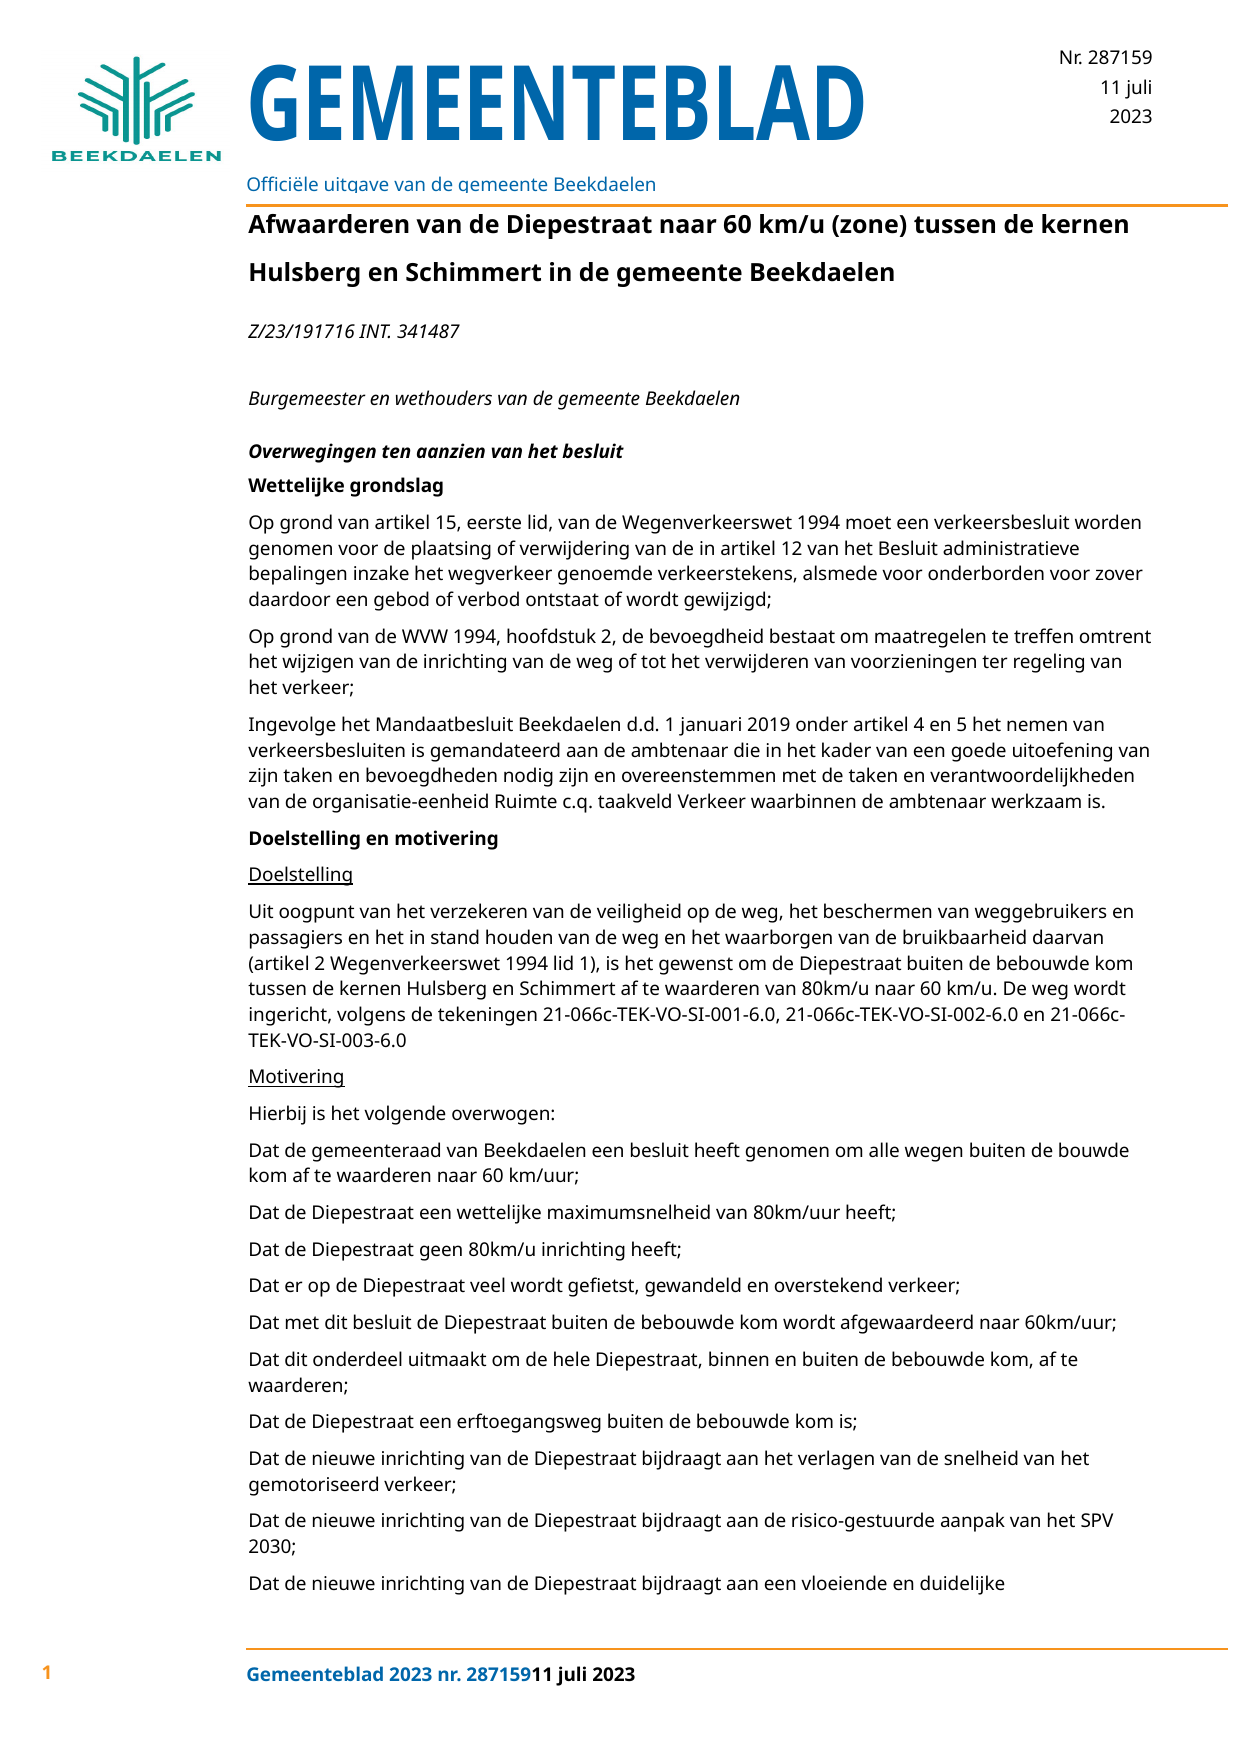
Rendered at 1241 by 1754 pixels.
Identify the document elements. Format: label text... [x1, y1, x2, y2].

text Doelstelling en motivering [248, 825, 1152, 851]
text Dat de Diepestraat een erftoegangsweg buiten de bebouwde kom is; [248, 1408, 1152, 1434]
text Afwaarderen van de Diepestraat naar 60 km/u (zone) tussen de kernen Hulsberg en Schimmert in de gemeente Beekdaelen [248, 207, 1152, 288]
text Ingevolge het Mandaatbesluit Beekdaelen d.d. 1 januari 2019 onder artikel 4 en 5 het nemen van verkeersbesluiten is gemandateerd aan de ambtenaar die in het kader van een goede uitoefening van zijn taken en bevoegdheden nodig zijn en overeenstemmen met de taken en verantwoordelijkheden van de organisatie-eenheid Ruimte c.q. taakveld Verkeer waarbinnen de ambtenaar werkzaam is. [248, 711, 1152, 814]
text Dat de Diepestraat een wettelijke maximumsnelheid van 80km/uur heeft; [248, 1199, 1152, 1225]
text Dat er op de Diepestraat veel wordt gefietst, gewandeld en overstekend verkeer; [248, 1273, 1152, 1298]
text Op grond van de WVW 1994, hoofdstuk 2, de bevoegdheid bestaat om maatregelen te treffen omtrent het wijzigen van de inrichting van de weg of tot het verwijderen van voorzieningen ter regeling van het verkeer; [248, 623, 1152, 700]
text Dat de gemeenteraad van Beekdaelen een besluit heeft genomen om alle wegen buiten de bouwde kom af te waarderen naar 60 km/uur; [248, 1137, 1152, 1188]
text Overwegingen ten aanzien van het besluit [248, 438, 1152, 464]
text Hierbij is het volgende overwogen: [248, 1100, 1152, 1126]
text Dat de nieuwe inrichting van de Diepestraat bijdraagt aan de risico-gestuurde aanpak van het SPV 2030; [248, 1507, 1152, 1559]
picture [41, 47, 231, 172]
text Motivering [248, 1064, 1152, 1089]
text Op grond van artikel 15, eerste lid, van de Wegenverkeerswet 1994 moet een verkeersbesluit worden genomen voor de plaatsing of verwijdering van de in artikel 12 van het Besluit administratieve bepalingen inzake het wegverkeer genoemde verkeerstekens, alsmede voor onderborden voor zover daardoor een gebod of verbod ontstaat of wordt gewijzigd; [248, 509, 1152, 612]
text Uit oogpunt van het verzekeren van de veiligheid op de weg, het beschermen van weggebruikers en passagiers en het in stand houden van de weg en het waarborgen van de bruikbaarheid daarvan (artikel 2 Wegenverkeerswet 1994 lid 1), is het gewenst om de Diepestraat buiten de bebouwde kom tussen de kernen Hulsberg en Schimmert af te waarderen van 80km/u naar 60 km/u. De weg wordt ingericht, volgens de tekeningen 21-066c-TEK-VO-SI-001-6.0, 21-066c-TEK-VO-SI-002-6.0 en 21-066c-TEK-VO-SI-003-6.0 [248, 898, 1152, 1053]
text Wettelijke grondslag [248, 472, 1152, 498]
text Dat de Diepestraat geen 80km/u inrichting heeft; [248, 1236, 1152, 1262]
text Dat dit onderdeel uitmaakt om de hele Diepestraat, binnen en buiten de bebouwde kom, af te waarderen; [248, 1346, 1152, 1397]
text Burgemeester en wethouders van de gemeente Beekdaelen [248, 386, 1152, 411]
text Z/23/191716 INT. 341487 [248, 318, 1152, 344]
text Dat de nieuwe inrichting van de Diepestraat bijdraagt aan een vloeiende en duidelijke [248, 1570, 1152, 1596]
text Doelstelling [248, 862, 1152, 887]
text Dat met dit besluit de Diepestraat buiten de bebouwde kom wordt afgewaardeerd naar 60km/uur; [248, 1309, 1152, 1335]
text Dat de nieuwe inrichting van de Diepestraat bijdraagt aan het verlagen van de snelheid van het gemotoriseerd verkeer; [248, 1445, 1152, 1497]
